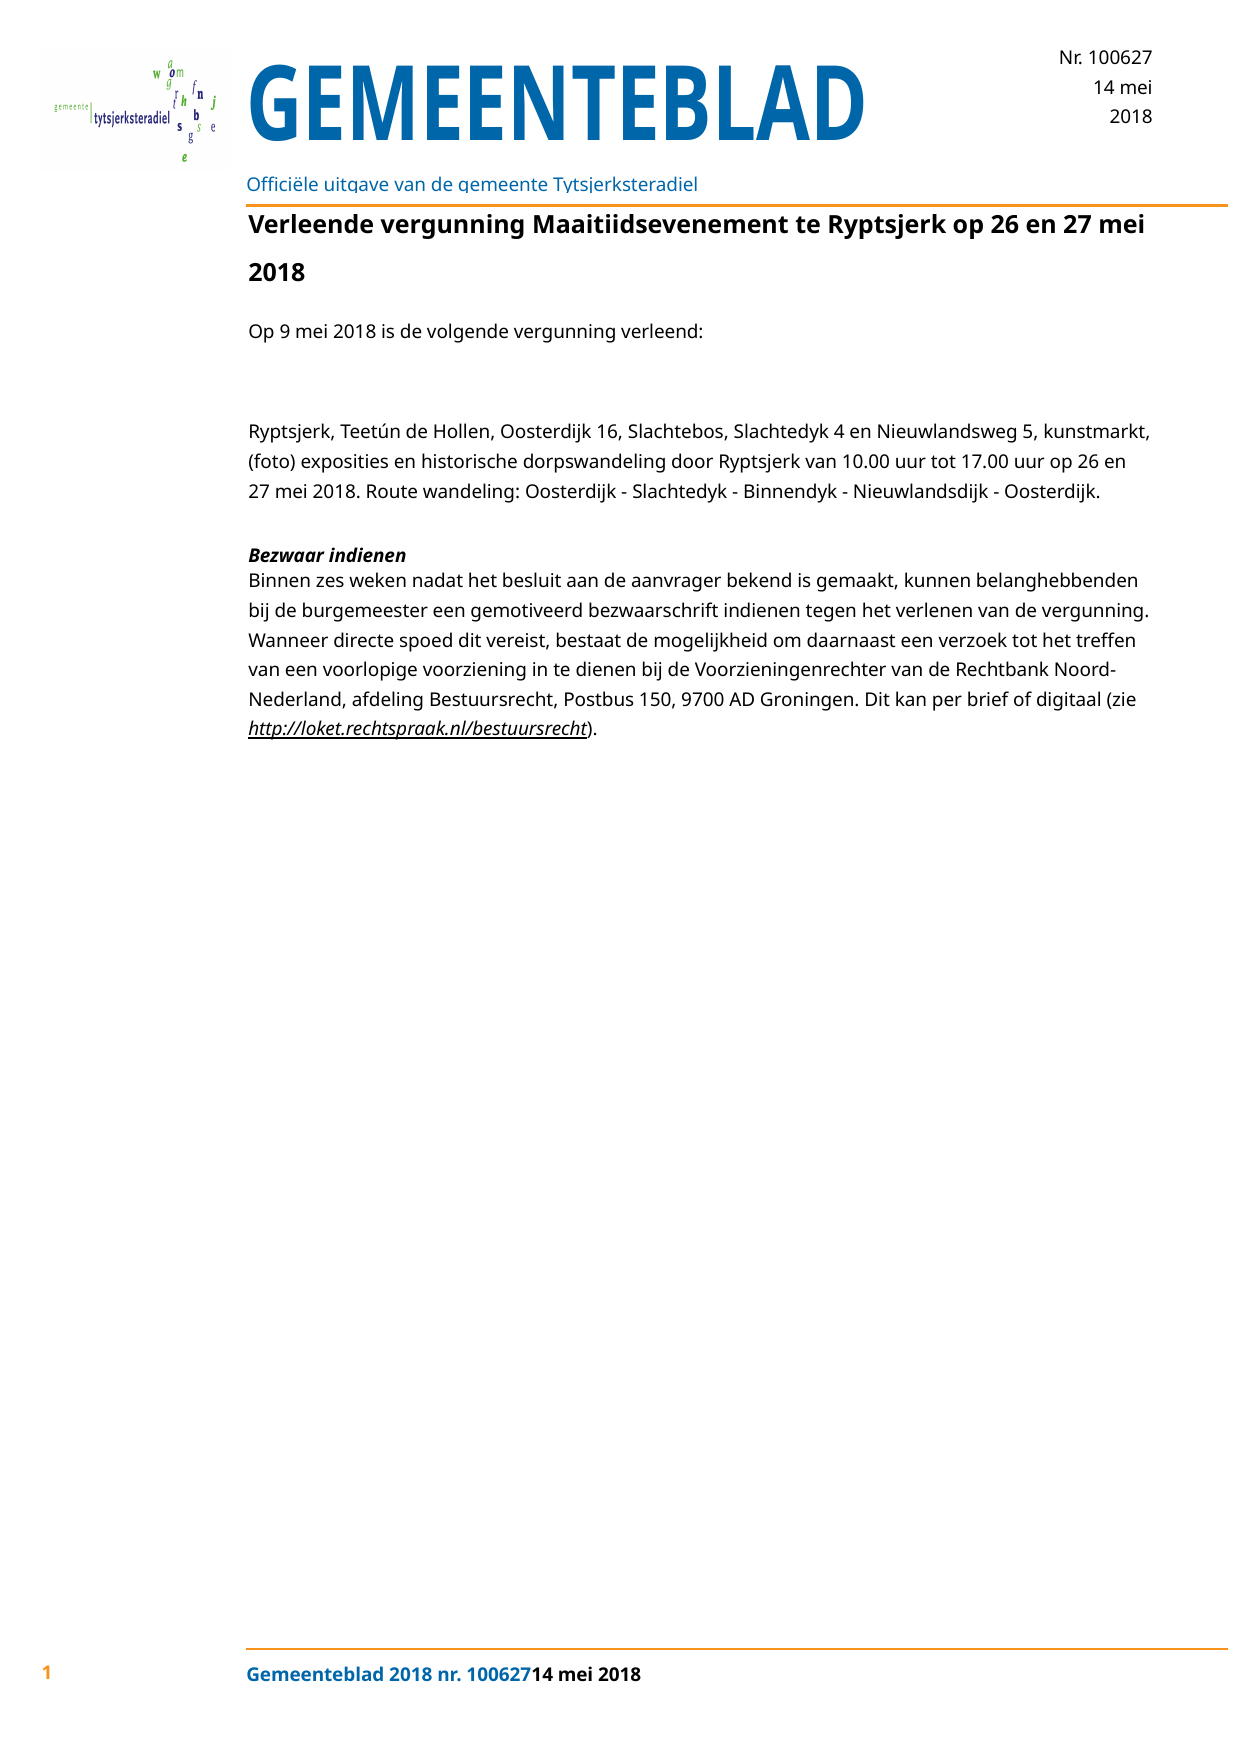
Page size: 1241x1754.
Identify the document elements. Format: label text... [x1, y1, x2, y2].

text Ryptsjerk, Teetún de Hollen, Oosterdijk 16, Slachtebos, Slachtedyk 4 en Nieuwlandsweg 5, kunstmarkt, (foto) exposities en historische dorpswandeling door Ryptsjerk van 10.00 uur tot 17.00 uur op 26 en 27 mei 2018. Route wandeling: Oosterdijk - Slachtedyk - Binnendyk - Nieuwlandsdijk - Oosterdijk. [248, 419, 1152, 504]
picture [41, 47, 231, 172]
text Verleende vergunning Maaitiidsevenement te Ryptsjerk op 26 en 27 mei 2018 [248, 207, 1152, 288]
text Op 9 mei 2018 is de volgende vergunning verleend: [248, 318, 1152, 344]
text Bezwaar indienen [248, 542, 1152, 568]
text Binnen zes weken nadat het besluit aan de aanvrager bekend is gemaakt, kunnen belanghebbenden bij de burgemeester een gemotiveerd bezwaarschrift indienen tegen het verlenen van de vergunning. Wanneer directe spoed dit vereist, bestaat de mogelijkheid om daarnaast een verzoek tot het treffen van een voorlopige voorziening in te dienen bij de Voorzieningenrechter van de Rechtbank Noord-Nederland, afdeling Bestuursrecht, Postbus 150, 9700 AD Groningen. Dit kan per brief of digitaal (zie http://loket.rechtspraak.nl/bestuursrecht). [248, 568, 1152, 741]
